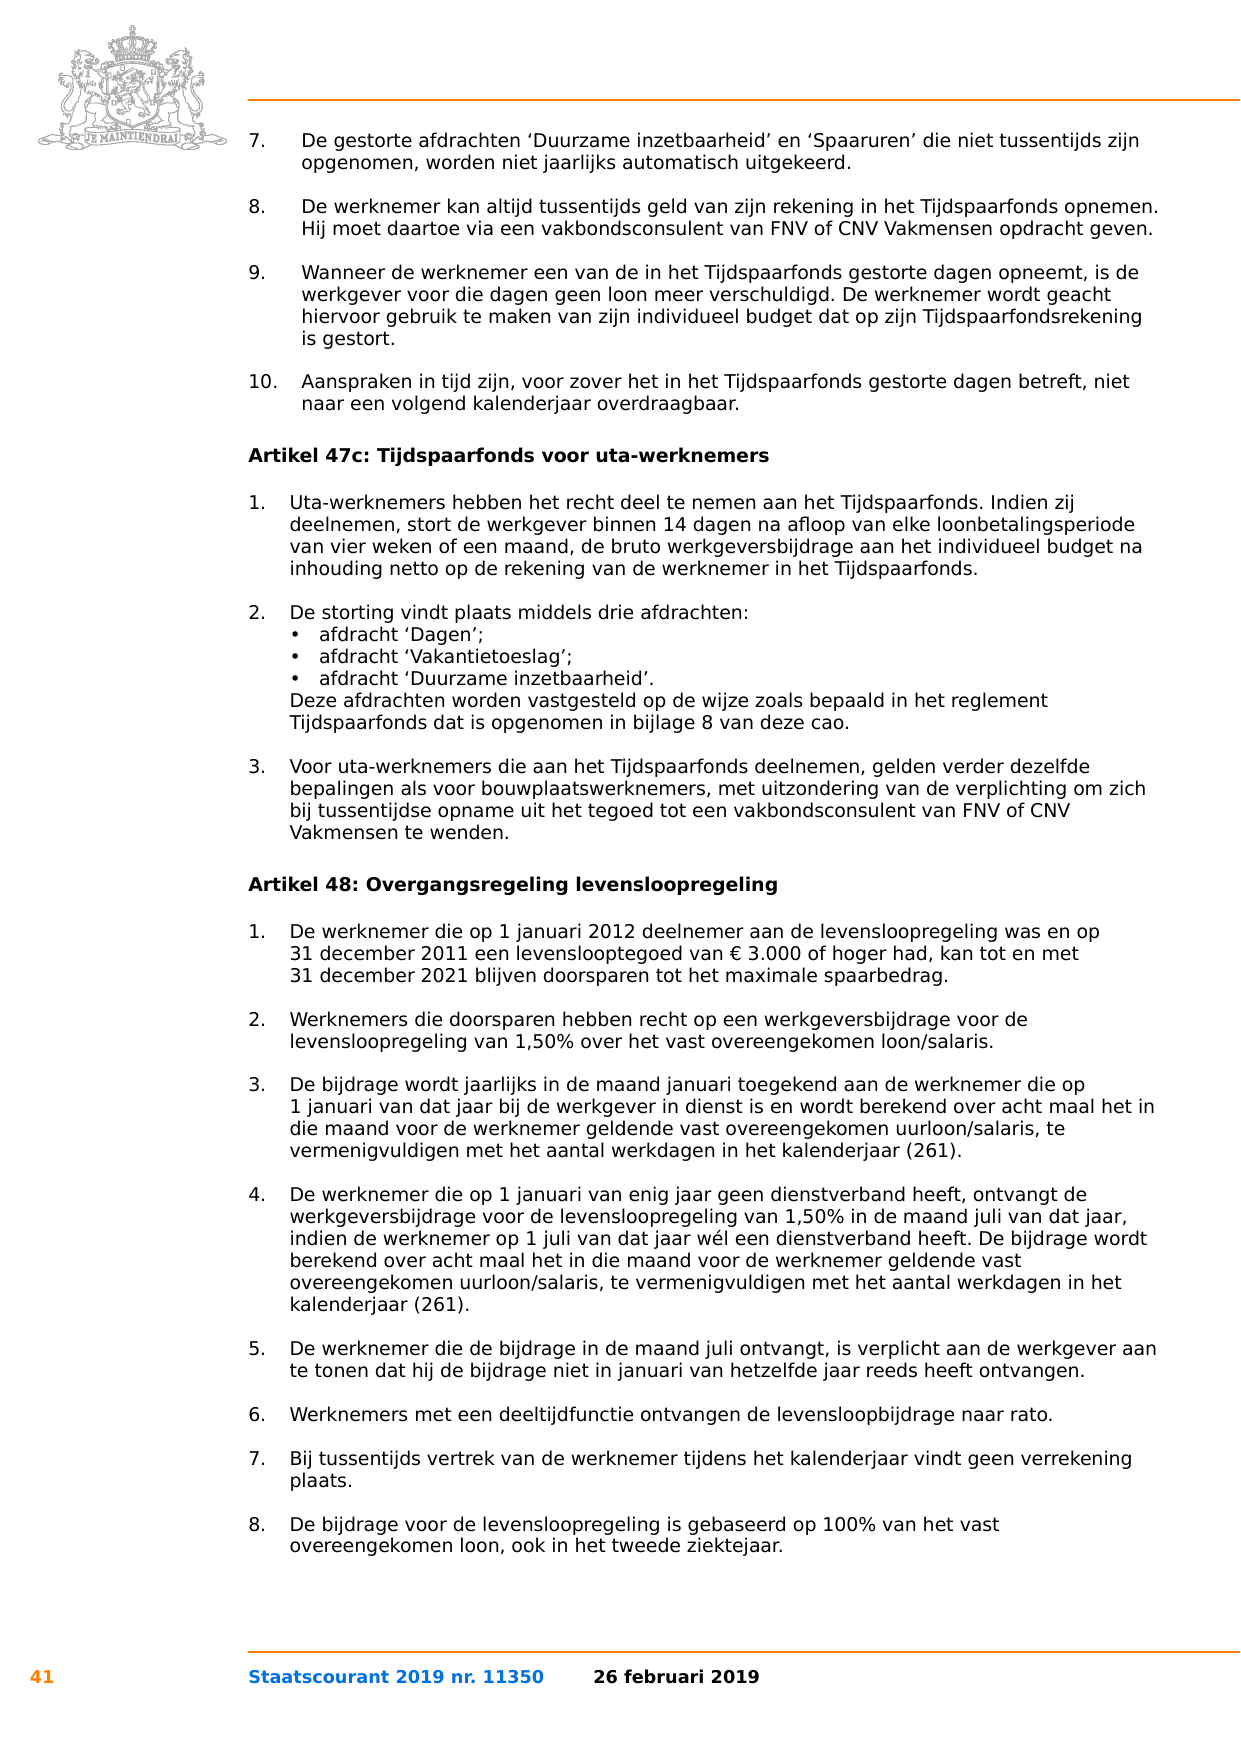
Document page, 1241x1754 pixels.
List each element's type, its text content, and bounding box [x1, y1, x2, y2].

text • afdracht ‘Vakantietoeslag’; [289, 646, 1163, 668]
text 1. De werknemer die op 1 januari 2012 deelnemer aan de levensloopregeling was en op 31 december 2011 een levenslooptegoed van € 3.000 of hoger had, kan tot en met 31 december 2021 blijven doorsparen tot het maximale spaarbedrag. [248, 921, 1163, 987]
text Deze afdrachten worden vastgesteld op de wijze zoals bepaald in het reglement Tijdspaarfonds dat is opgenomen in bijlage 8 van deze cao. [289, 690, 1163, 734]
text 2. Werknemers die doorsparen hebben recht op een werkgeversbijdrage voor de levensloopregeling van 1,50% over het vast overeengekomen loon/salaris. [248, 1008, 1163, 1052]
text 9. Wanneer de werknemer een van de in het Tijdspaarfonds gestorte dagen opneemt, is de werkgever voor die dagen geen loon meer verschuldigd. De werknemer wordt geacht hiervoor gebruik te maken van zijn individueel budget dat op zijn Tijdspaarfondsrekening is gestort. [248, 262, 1163, 349]
subtitle Artikel 48: Overgangsregeling levensloopregeling [248, 874, 1163, 896]
text 1. Uta-werknemers hebben het recht deel te nemen aan het Tijdspaarfonds. Indien zij deelnemen, stort de werkgever binnen 14 dagen na afloop van elke loonbetalingsperiode van vier weken of een maand, de bruto werkgeversbijdrage aan het individueel budget na inhouding netto op de rekening van de werknemer in het Tijdspaarfonds. [248, 492, 1163, 580]
text 8. De bijdrage voor de levensloopregeling is gebaseerd op 100% van het vast overeengekomen loon, ook in het tweede ziektejaar. [248, 1513, 1163, 1557]
picture [38, 25, 227, 150]
text 3. Voor uta-werknemers die aan het Tijdspaarfonds deelnemen, gelden verder dezelfde bepalingen als voor bouwplaatswerknemers, met uitzondering van de verplichting om zich bij tussentijdse opname uit het tegoed tot een vakbondsconsulent van FNV of CNV Vakmensen te wenden. [248, 756, 1163, 844]
text 2. De storting vindt plaats middels drie afdrachten: [248, 602, 1163, 624]
text 4. De werknemer die op 1 januari van enig jaar geen dienstverband heeft, ontvangt de werkgeversbijdrage voor de levensloopregeling van 1,50% in de maand juli van dat jaar, indien de werknemer op 1 juli van dat jaar wél een dienstverband heeft. De bijdrage wordt berekend over acht maal het in die maand voor de werknemer geldende vast overeengekomen uurloon/salaris, te vermenigvuldigen met het aantal werkdagen in het kalenderjaar (261). [248, 1184, 1163, 1316]
text 7. Bij tussentijds vertrek van de werknemer tijdens het kalenderjaar vindt geen verrekening plaats. [248, 1448, 1163, 1492]
subtitle Artikel 47c: Tijdspaarfonds voor uta-werknemers [248, 445, 1163, 467]
text • afdracht ‘Dagen’; [289, 624, 1163, 646]
text 6. Werknemers met een deeltijdfunctie ontvangen de levensloopbijdrage naar rato. [248, 1404, 1163, 1426]
text 7. De gestorte afdrachten ‘Duurzame inzetbaarheid’ en ‘Spaaruren’ die niet tussentijds zijn opgenomen, worden niet jaarlijks automatisch uitgekeerd. [248, 130, 1163, 174]
text 8. De werknemer kan altijd tussentijds geld van zijn rekening in het Tijdspaarfonds opnemen. Hij moet daartoe via een vakbondsconsulent van FNV of CNV Vakmensen opdracht geven. [248, 196, 1163, 240]
text 5. De werknemer die de bijdrage in de maand juli ontvangt, is verplicht aan de werkgever aan te tonen dat hij de bijdrage niet in januari van hetzelfde jaar reeds heeft ontvangen. [248, 1338, 1163, 1382]
text 10. Aanspraken in tijd zijn, voor zover het in het Tijdspaarfonds gestorte dagen betreft, niet naar een volgend kalenderjaar overdraagbaar. [248, 371, 1163, 415]
text • afdracht ‘Duurzame inzetbaarheid’. [289, 668, 1163, 690]
text 3. De bijdrage wordt jaarlijks in de maand januari toegekend aan de werknemer die op 1 januari van dat jaar bij de werkgever in dienst is en wordt berekend over acht maal het in die maand voor de werknemer geldende vast overeengekomen uurloon/salaris, te vermenigvuldigen met het aantal werkdagen in het kalenderjaar (261). [248, 1074, 1163, 1162]
